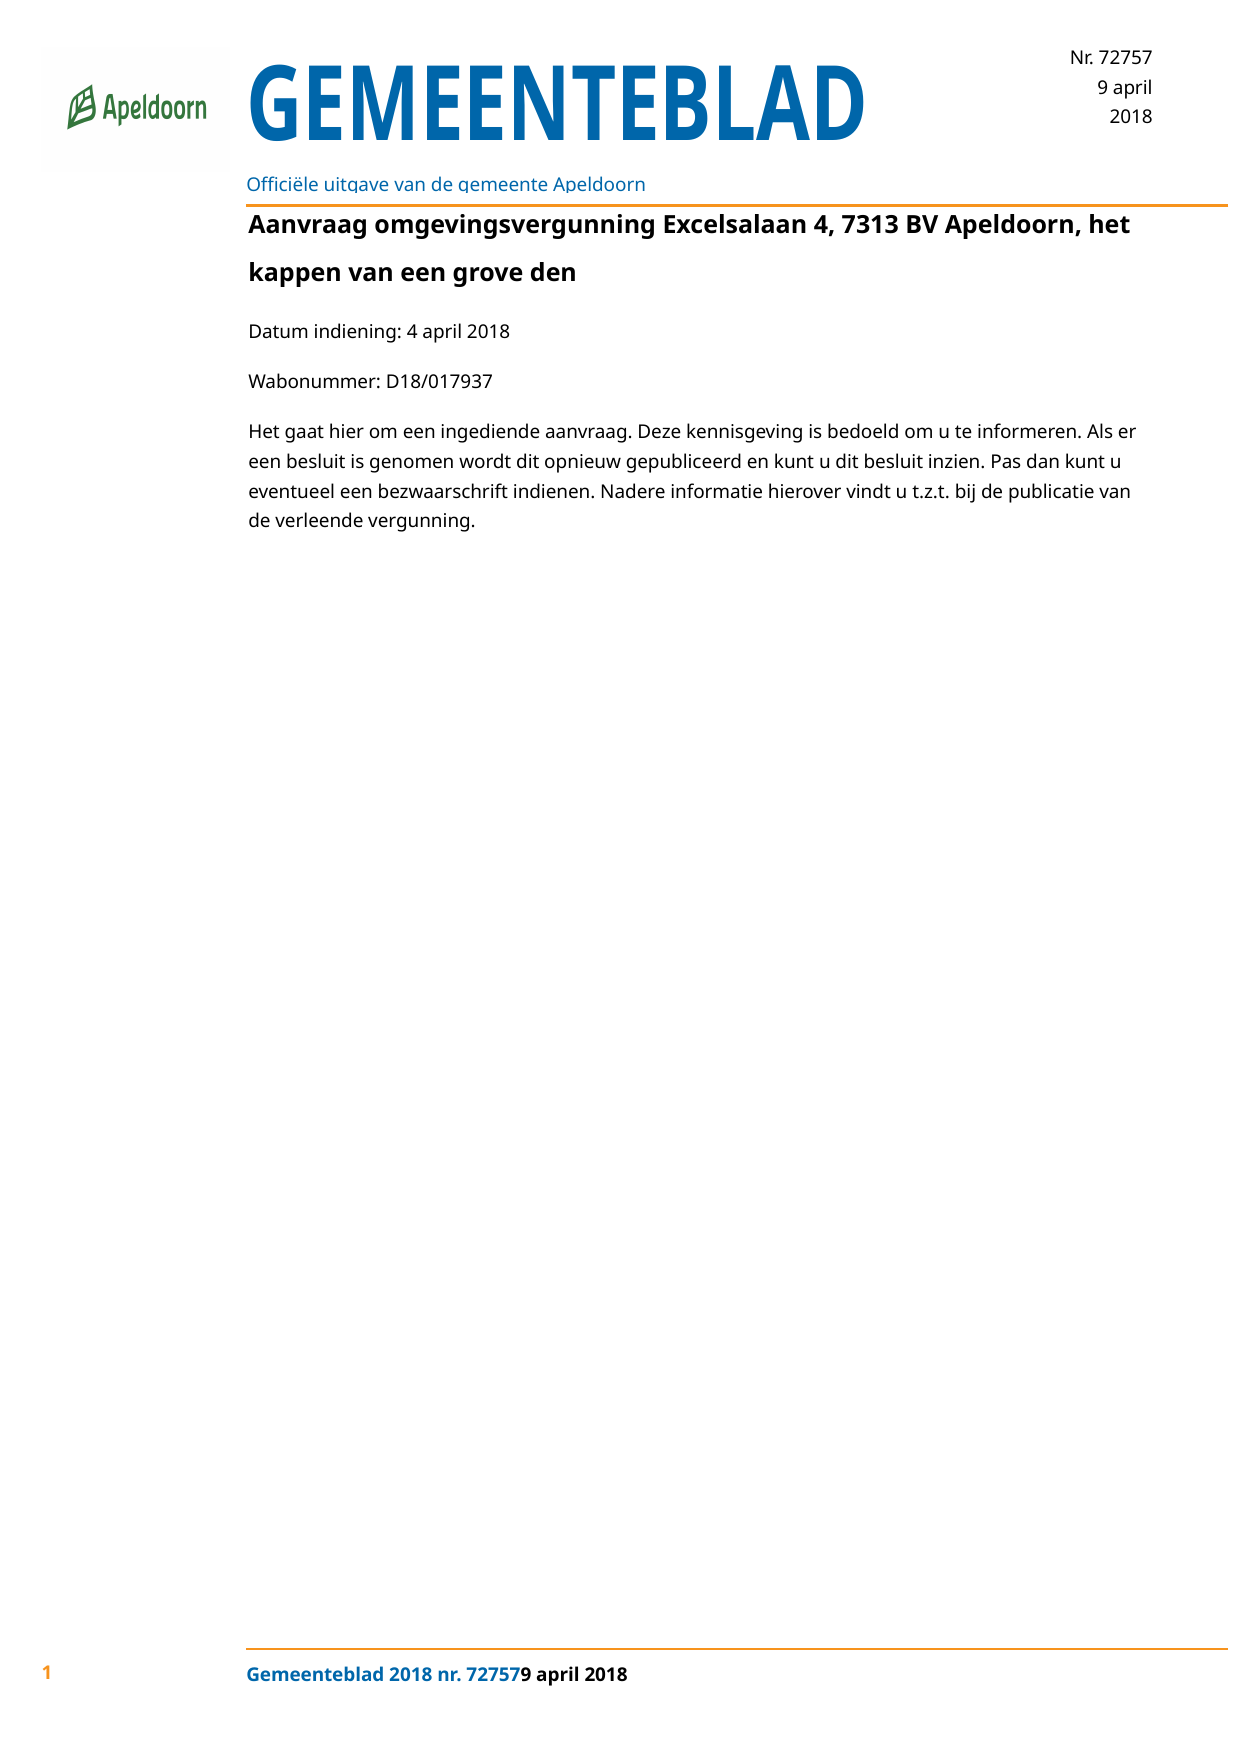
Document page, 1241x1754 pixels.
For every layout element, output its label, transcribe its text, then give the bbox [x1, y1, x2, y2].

text Aanvraag omgevingsvergunning Excelsalaan 4, 7313 BV Apeldoorn, het kappen van een grove den [248, 207, 1152, 288]
text Datum indiening: 4 april 2018 [248, 318, 1152, 344]
text Wabonummer: D18/017937 [248, 368, 1152, 394]
text Het gaat hier om een ingediende aanvraag. Deze kennisgeving is bedoeld om u te informeren. Als er een besluit is genomen wordt dit opnieuw gepubliceerd en kunt u dit besluit inzien. Pas dan kunt u eventueel een bezwaarschrift indienen. Nadere informatie hierover vindt u t.z.t. bij de publicatie van de verleende vergunning. [248, 419, 1152, 533]
picture [41, 47, 231, 172]
